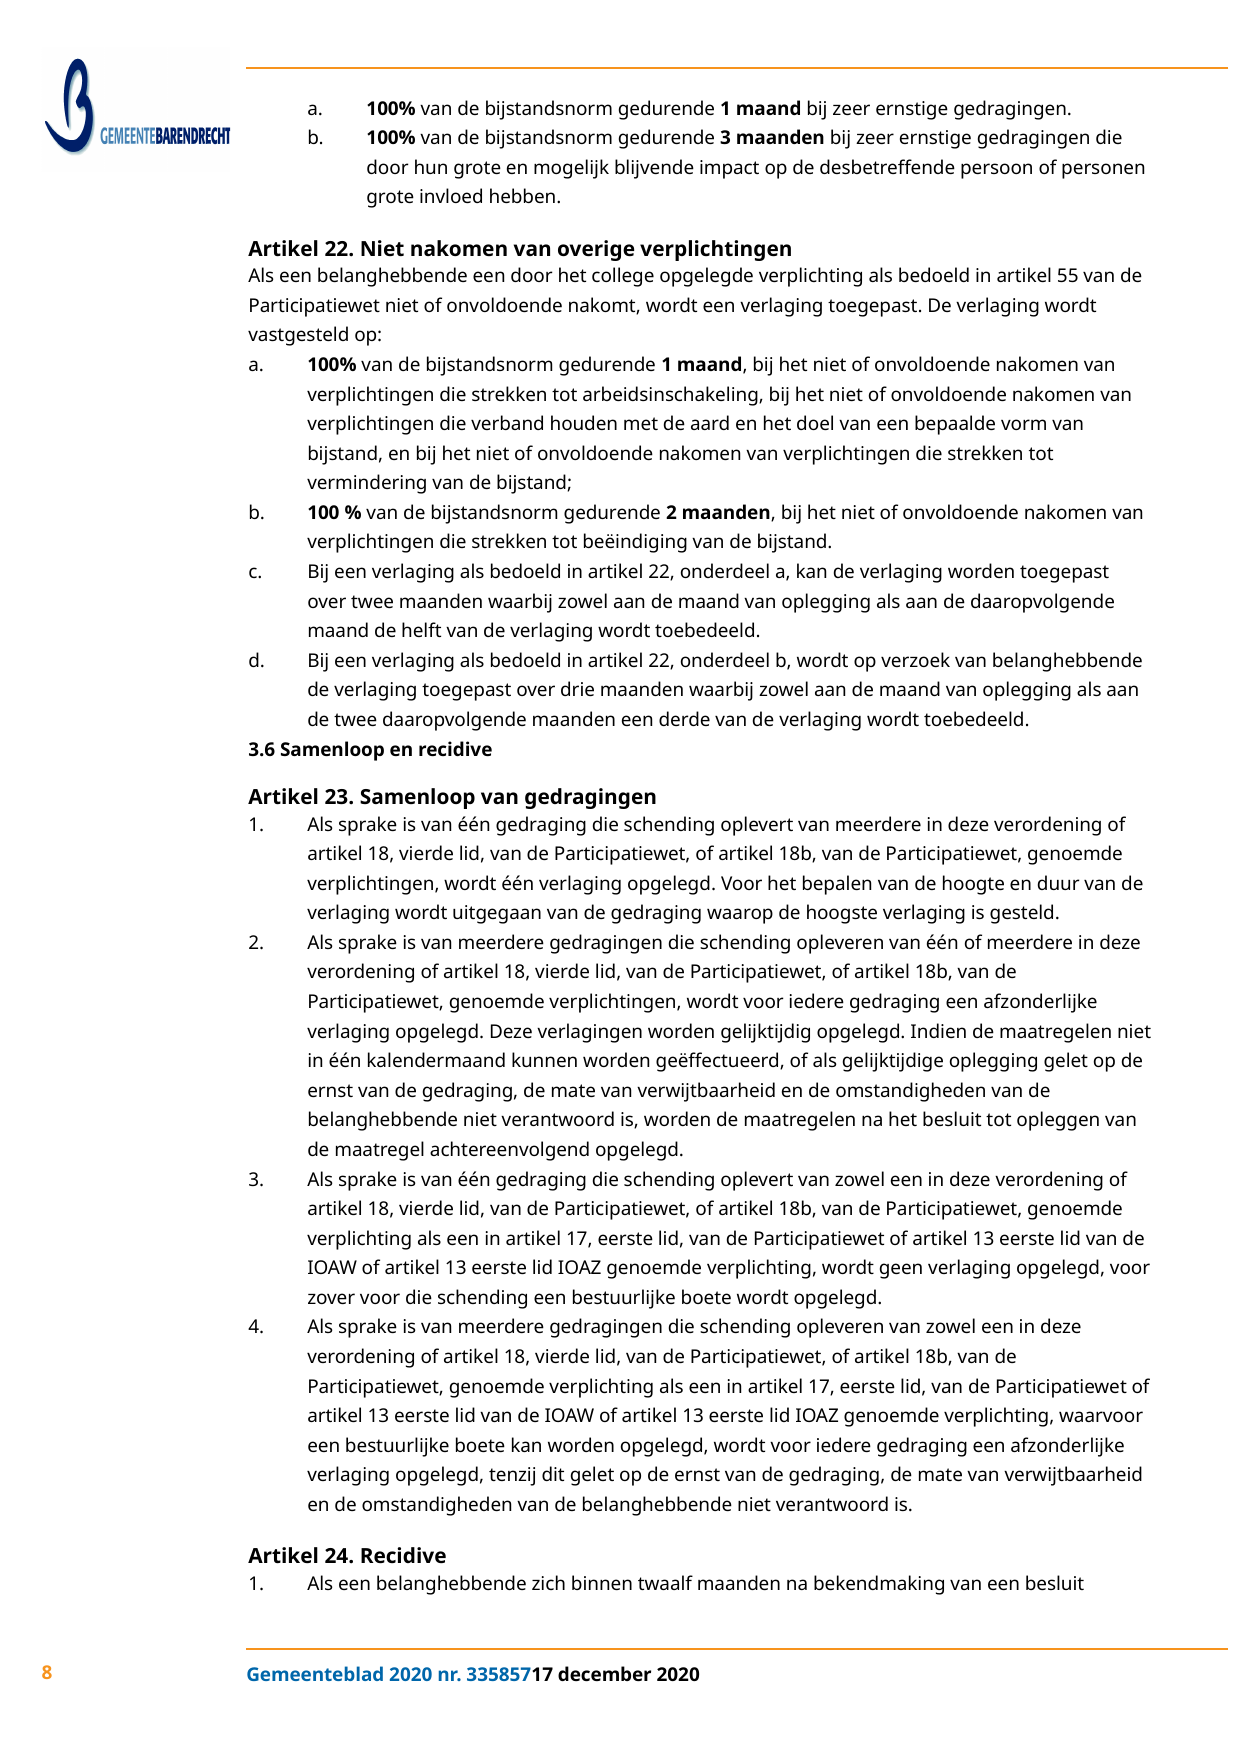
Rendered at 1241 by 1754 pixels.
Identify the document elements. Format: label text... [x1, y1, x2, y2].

list Bij een verlaging als bedoeld in artikel 22, onderdeel b, wordt op verzoek van belanghebbende de verlaging toegepast over drie maanden waarbij zowel aan de maand van oplegging als aan de twee daaropvolgende maanden een derde van de verlaging wordt toebedeeld. [248, 647, 1152, 732]
list Als sprake is van meerdere gedragingen die schending opleveren van zowel een in deze verordening of artikel 18, vierde lid, van de Participatiewet, of artikel 18b, van de Participatiewet, genoemde verplichting als een in artikel 17, eerste lid, van de Participatiewet of artikel 13 eerste lid van de IOAW of artikel 13 eerste lid IOAZ genoemde verplichting, waarvoor een bestuurlijke boete kan worden opgelegd, wordt voor iedere gedraging een afzonderlijke verlaging opgelegd, tenzij dit gelet op de ernst van de gedraging, de mate van verwijtbaarheid en de omstandigheden van de belanghebbende niet verantwoord is. [248, 1314, 1152, 1517]
list Als een belanghebbende zich binnen twaalf maanden na bekendmaking van een besluit [248, 1570, 1152, 1596]
list 100 % van de bijstandsnorm gedurende 2 maanden, bij het niet of onvoldoende nakomen van verplichtingen die strekken tot beëindiging van de bijstand. [248, 499, 1152, 554]
text 3.6 Samenloop en recidive [248, 736, 1152, 761]
list 100% van de bijstandsnorm gedurende 3 maanden bij zeer ernstige gedragingen die door hun grote en mogelijk blijvende impact op de desbetreffende persoon of personen grote invloed hebben. [307, 124, 1152, 209]
list Als sprake is van meerdere gedragingen die schending opleveren van één of meerdere in deze verordening of artikel 18, vierde lid, van de Participatiewet, of artikel 18b, van de Participatiewet, genoemde verplichtingen, wordt voor iedere gedraging een afzonderlijke verlaging opgelegd. Deze verlagingen worden gelijktijdig opgelegd. Indien de maatregelen niet in één kalendermaand kunnen worden geëffectueerd, of als gelijktijdige oplegging gelet op de ernst van de gedraging, de mate van verwijtbaarheid en de omstandigheden van de belanghebbende niet verantwoord is, worden de maatregelen na het besluit tot opleggen van de maatregel achtereenvolgend opgelegd. [248, 929, 1152, 1162]
text Artikel 23. Samenloop van gedragingen [248, 782, 1152, 811]
picture [41, 47, 231, 172]
list Als sprake is van één gedraging die schending oplevert van meerdere in deze verordening of artikel 18, vierde lid, van de Participatiewet, of artikel 18b, van de Participatiewet, genoemde verplichtingen, wordt één verlaging opgelegd. Voor het bepalen van de hoogte en duur van de verlaging wordt uitgegaan van de gedraging waarop de hoogste verlaging is gesteld. [248, 811, 1152, 925]
list 100% van de bijstandsnorm gedurende 1 maand bij zeer ernstige gedragingen. [307, 95, 1152, 121]
list Bij een verlaging als bedoeld in artikel 22, onderdeel a, kan de verlaging worden toegepast over twee maanden waarbij zowel aan de maand van oplegging als aan de daaropvolgende maand de helft van de verlaging wordt toebedeeld. [248, 558, 1152, 643]
text Artikel 24. Recidive [248, 1542, 1152, 1570]
list 100% van de bijstandsnorm gedurende 1 maand, bij het niet of onvoldoende nakomen van verplichtingen die strekken tot arbeidsinschakeling, bij het niet of onvoldoende nakomen van verplichtingen die verband houden met de aard en het doel van een bepaalde vorm van bijstand, en bij het niet of onvoldoende nakomen van verplichtingen die strekken tot vermindering van de bijstand; [248, 351, 1152, 495]
text Als een belanghebbende een door het college opgelegde verplichting als bedoeld in artikel 55 van de Participatiewet niet of onvoldoende nakomt, wordt een verlaging toegepast. De verlaging wordt vastgesteld op: [248, 262, 1152, 347]
text Artikel 22. Niet nakomen van overige verplichtingen [248, 234, 1152, 262]
list Als sprake is van één gedraging die schending oplevert van zowel een in deze verordening of artikel 18, vierde lid, van de Participatiewet, of artikel 18b, van de Participatiewet, genoemde verplichting als een in artikel 17, eerste lid, van de Participatiewet of artikel 13 eerste lid van de IOAW of artikel 13 eerste lid IOAZ genoemde verplichting, wordt geen verlaging opgelegd, voor zover voor die schending een bestuurlijke boete wordt opgelegd. [248, 1166, 1152, 1310]
